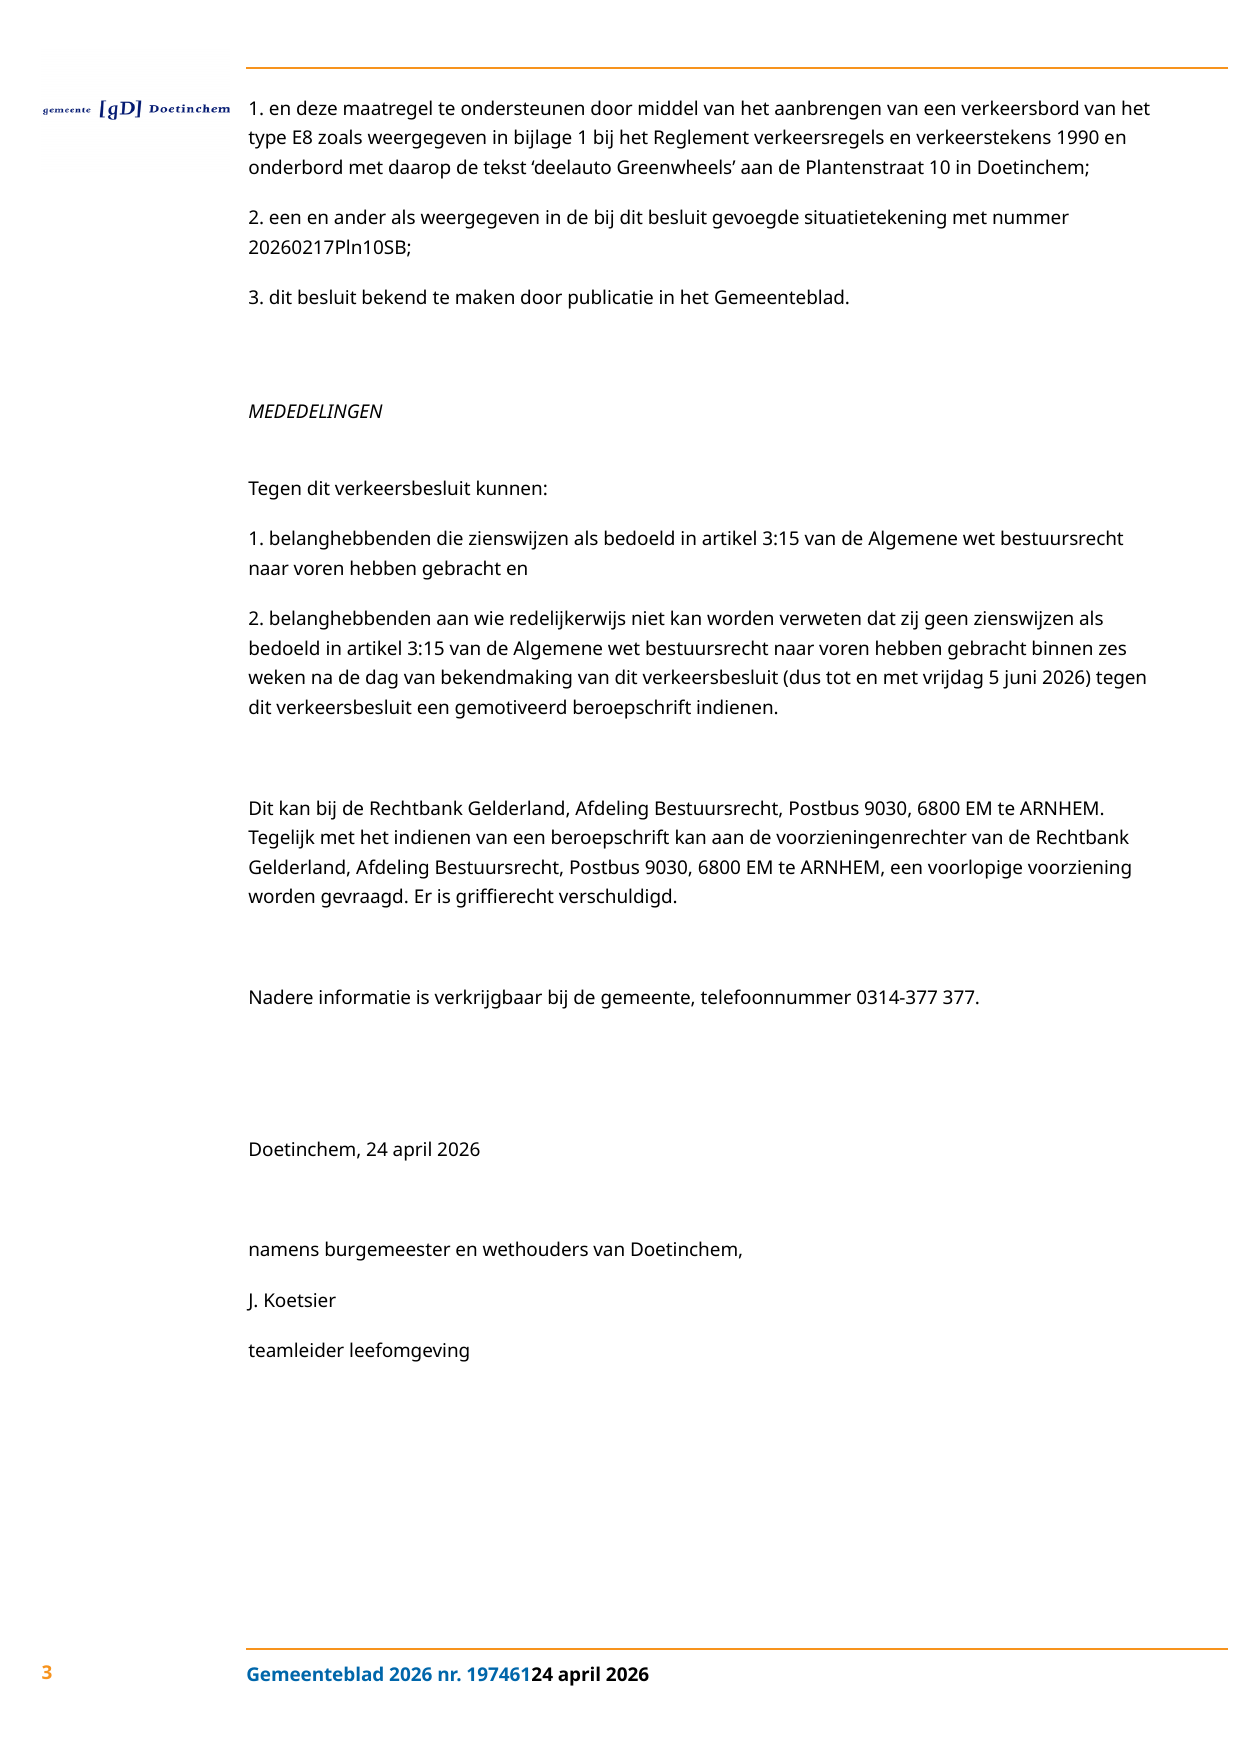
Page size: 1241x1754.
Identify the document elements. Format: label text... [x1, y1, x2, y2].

text 2. belanghebbenden aan wie redelijkerwijs niet kan worden verweten dat zij geen zienswijzen als bedoeld in artikel 3:15 van de Algemene wet bestuursrecht naar voren hebben gebracht binnen zes weken na de dag van bekendmaking van dit verkeersbesluit (dus tot en met vrijdag 5 juni 2026) tegen dit verkeersbesluit een gemotiveerd beroepschrift indienen. [248, 605, 1152, 720]
text Dit kan bij de Rechtbank Gelderland, Afdeling Bestuursrecht, Postbus 9030, 6800 EM te ARNHEM. Tegelijk met het indienen van een beroepschrift kan aan de voorzieningenrechter van de Rechtbank Gelderland, Afdeling Bestuursrecht, Postbus 9030, 6800 EM te ARNHEM, een voorlopige voorziening worden gevraagd. Er is griffierecht verschuldigd. [248, 795, 1152, 909]
text Doetinchem, 24 april 2026 [248, 1136, 1152, 1161]
text namens burgemeester en wethouders van Doetinchem, [248, 1237, 1152, 1262]
text 1. en deze maatregel te ondersteunen door middel van het aanbrengen van een verkeersbord van het type E8 zoals weergegeven in bijlage 1 bij het Reglement verkeersregels en verkeerstekens 1990 en onderbord met daarop de tekst ‘deelauto Greenwheels’ aan de Plantenstraat 10 in Doetinchem; [248, 95, 1152, 180]
text J. Koetsier [248, 1287, 1152, 1313]
text teamleider leefomgeving [248, 1337, 1152, 1363]
text 1. belanghebbenden die zienswijzen als bedoeld in artikel 3:15 van de Algemene wet bestuursrecht naar voren hebben gebracht en [248, 525, 1152, 581]
picture [41, 47, 231, 172]
text 3. dit besluit bekend te maken door publicatie in het Gemeenteblad. [248, 284, 1152, 310]
text Nadere informatie is verkrijgbaar bij de gemeente, telefoonnummer 0314-377 377. [248, 984, 1152, 1010]
text 2. een en ander als weergegeven in de bij dit besluit gevoegde situatietekening met nummer 20260217Pln10SB; [248, 204, 1152, 260]
text MEDEDELINGEN [248, 399, 1152, 424]
text Tegen dit verkeersbesluit kunnen: [248, 475, 1152, 501]
